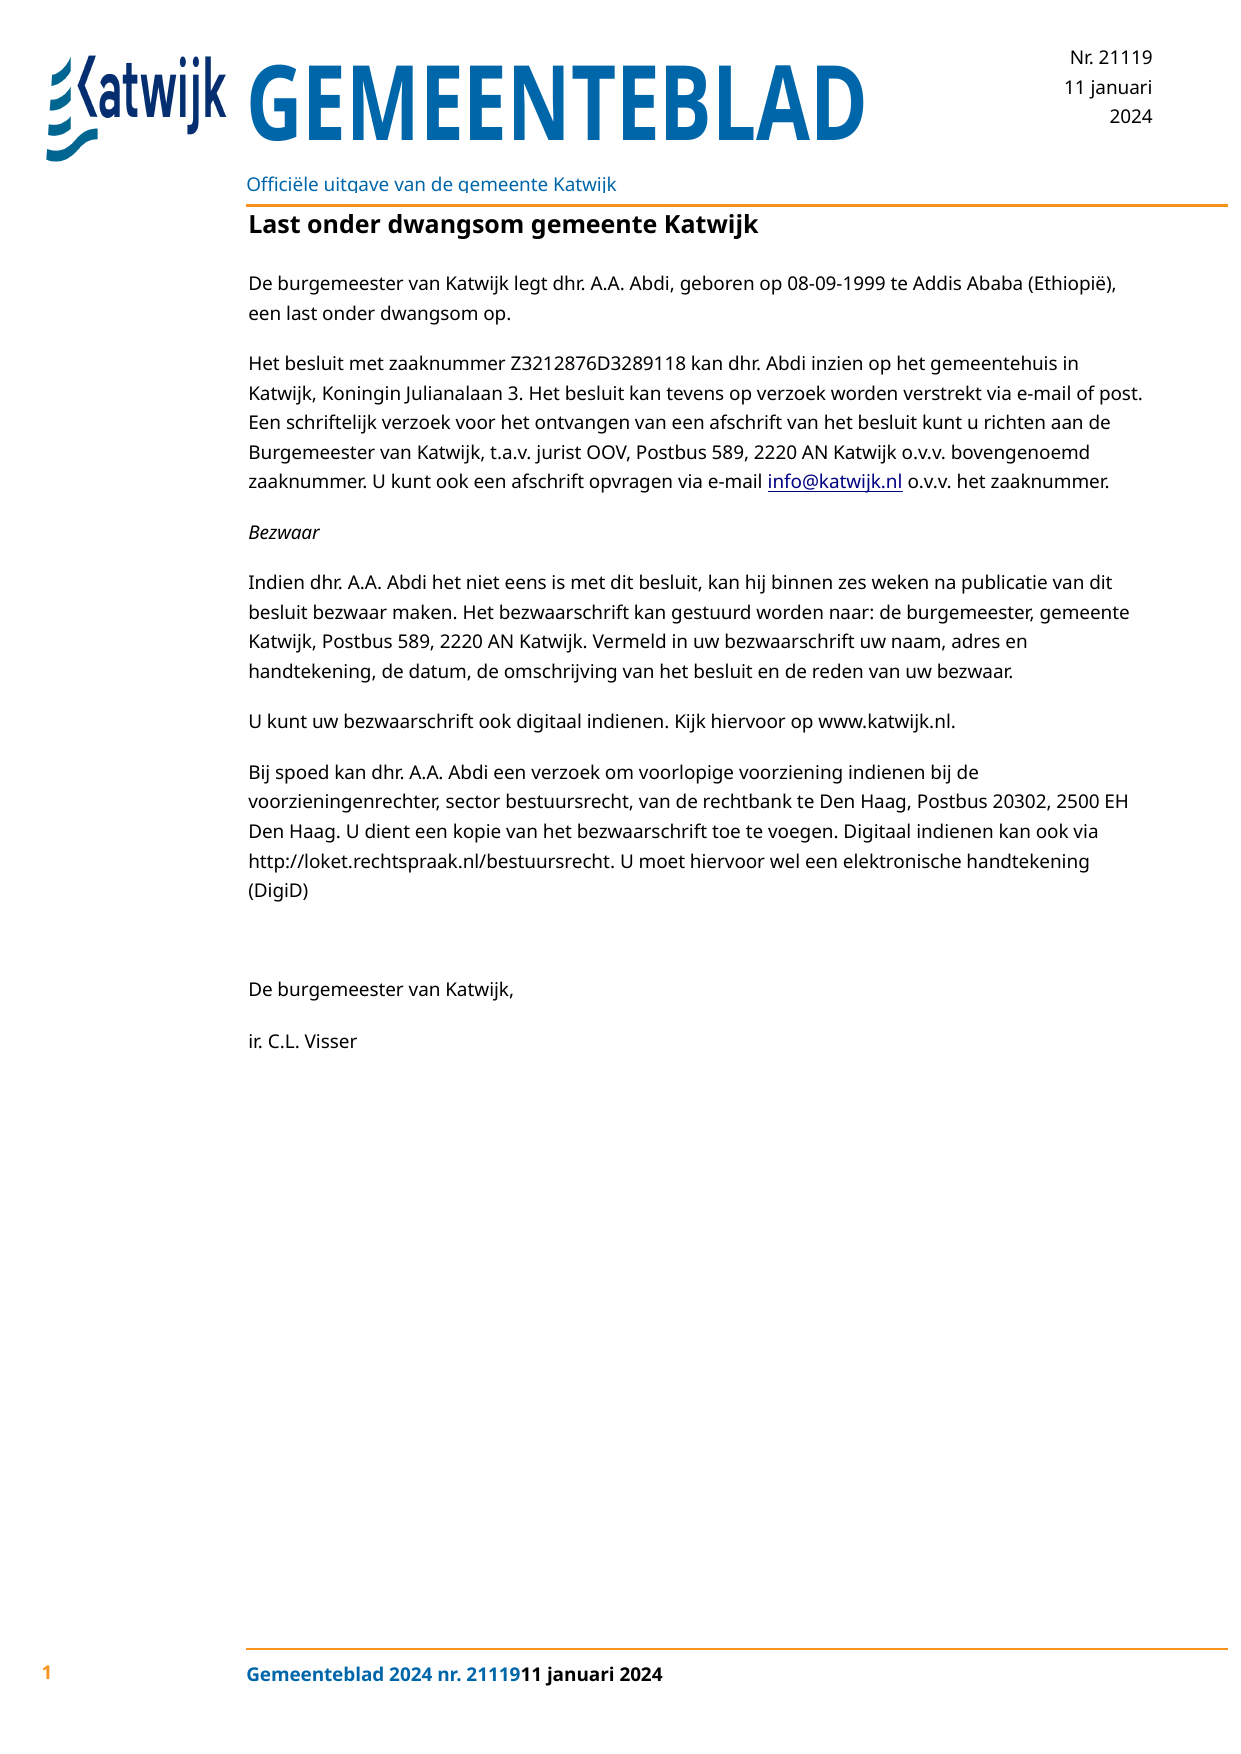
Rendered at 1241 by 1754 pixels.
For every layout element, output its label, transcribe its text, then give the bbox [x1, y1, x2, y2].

text Bij spoed kan dhr. A.A. Abdi een verzoek om voorlopige voorziening indienen bij de voorzieningenrechter, sector bestuursrecht, van de rechtbank te Den Haag, Postbus 20302, 2500 EH Den Haag. U dient een kopie van het bezwaarschrift toe te voegen. Digitaal indienen kan ook via http://loket.rechtspraak.nl/bestuursrecht. U moet hiervoor wel een elektronische handtekening (DigiD) [248, 759, 1152, 903]
text Indien dhr. A.A. Abdi het niet eens is met dit besluit, kan hij binnen zes weken na publicatie van dit besluit bezwaar maken. Het bezwaarschrift kan gestuurd worden naar: de burgemeester, gemeente Katwijk, Postbus 589, 2220 AN Katwijk. Vermeld in uw bezwaarschrift uw naam, adres en handtekening, de datum, de omschrijving van het besluit en de reden van uw bezwaar. [248, 569, 1152, 684]
text Bezwaar [248, 519, 1152, 545]
text U kunt uw bezwaarschrift ook digitaal indienen. Kijk hiervoor op www.katwijk.nl. [248, 709, 1152, 734]
text Last onder dwangsom gemeente Katwijk [248, 207, 1152, 241]
text ir. C.L. Visser [248, 1028, 1152, 1054]
text De burgemeester van Katwijk legt dhr. A.A. Abdi, geboren op 08-09-1999 te Addis Ababa (Ethiopië), een last onder dwangsom op. [248, 270, 1152, 326]
picture [41, 47, 231, 172]
text Het besluit met zaaknummer Z3212876D3289118 kan dhr. Abdi inzien op het gemeentehuis in Katwijk, Koningin Julianalaan 3. Het besluit kan tevens op verzoek worden verstrekt via e-mail of post. Een schriftelijk verzoek voor het ontvangen van een afschrift van het besluit kunt u richten aan de Burgemeester van Katwijk, t.a.v. jurist OOV, Postbus 589, 2220 AN Katwijk o.v.v. bovengenoemd zaaknummer. U kunt ook een afschrift opvragen via e-mail info@katwijk.nl o.v.v. het zaaknummer. [248, 350, 1152, 494]
text De burgemeester van Katwijk, [248, 977, 1152, 1002]
